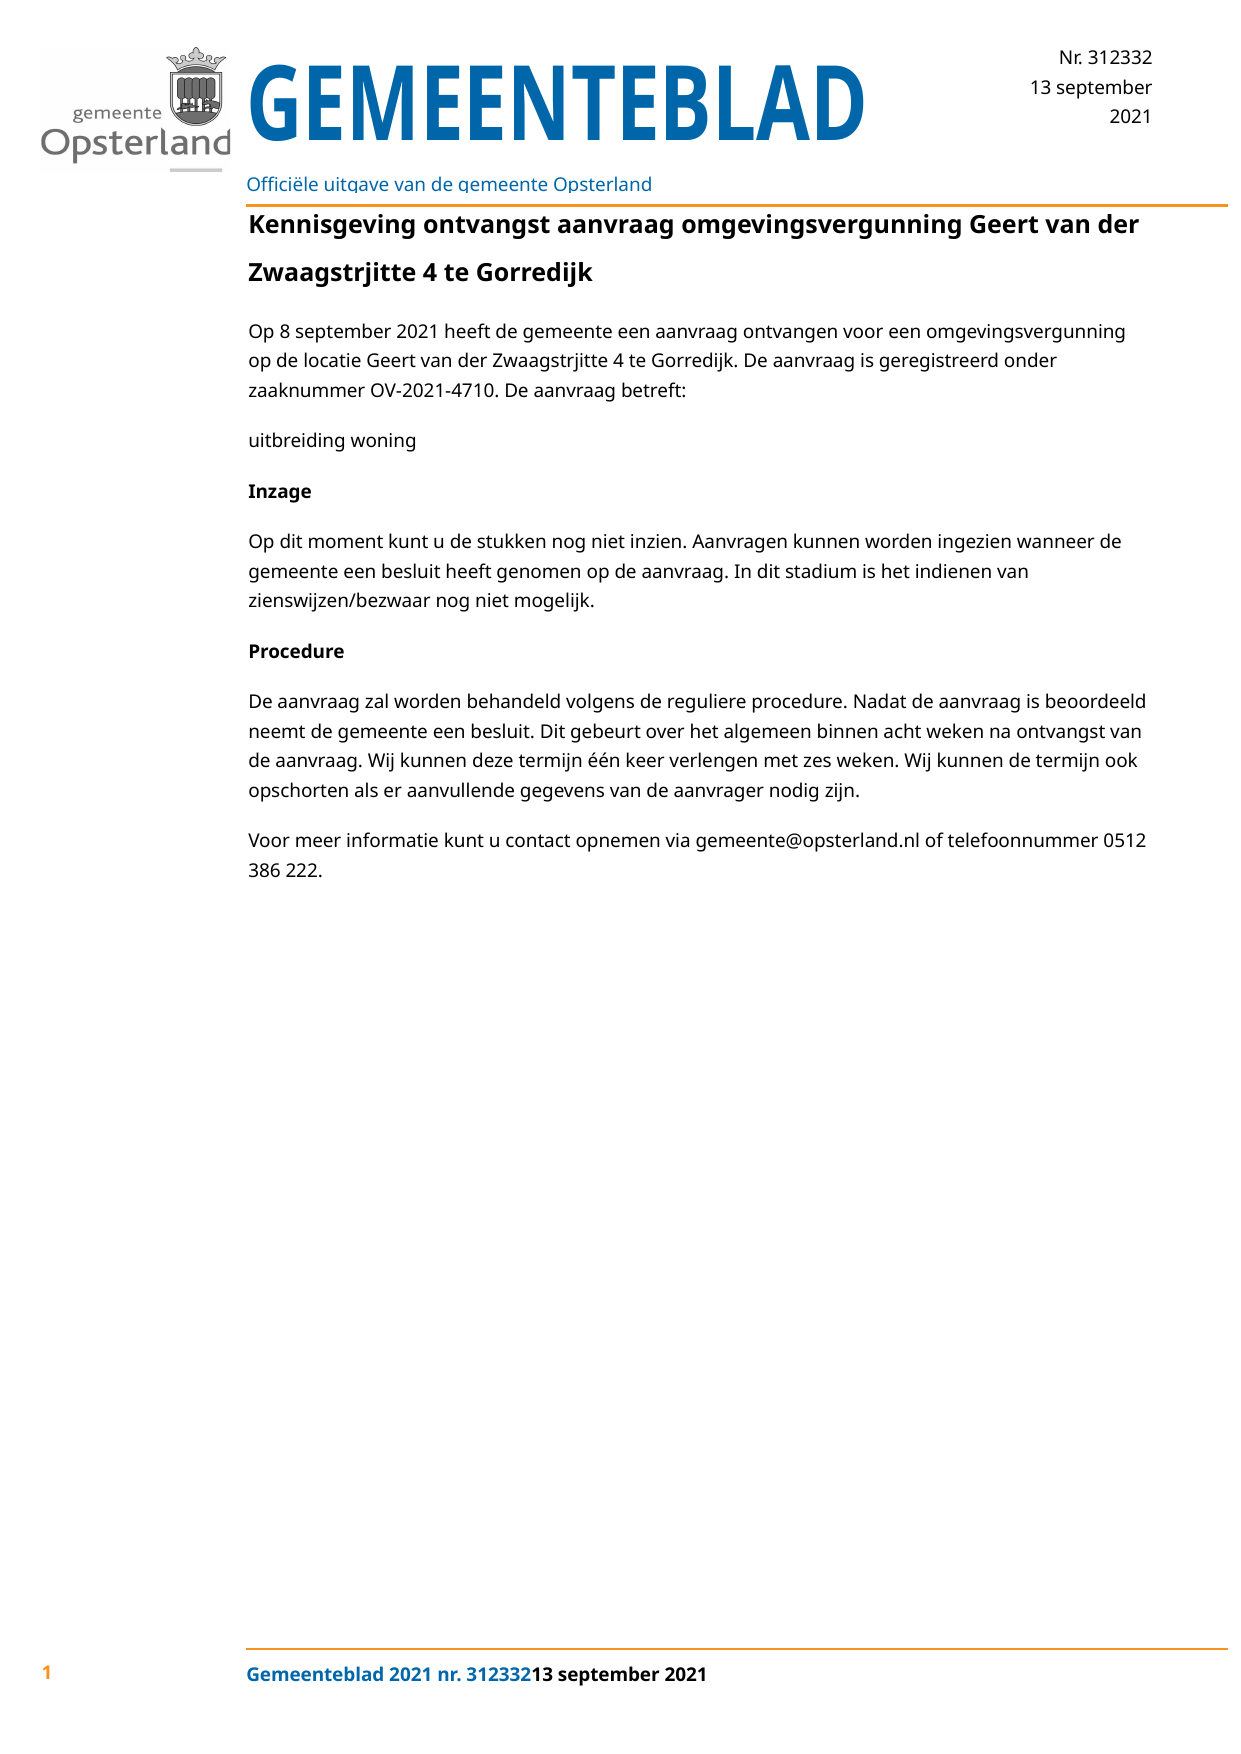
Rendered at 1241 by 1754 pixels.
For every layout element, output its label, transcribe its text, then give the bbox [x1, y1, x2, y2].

text Op dit moment kunt u de stukken nog niet inzien. Aanvragen kunnen worden ingezien wanneer de gemeente een besluit heeft genomen op de aanvraag. In dit stadium is het indienen van zienswijzen/bezwaar nog niet mogelijk. [248, 528, 1152, 613]
text uitbreiding woning [248, 427, 1152, 453]
text Inzage [248, 478, 1152, 504]
text De aanvraag zal worden behandeld volgens de reguliere procedure. Nadat de aanvraag is beoordeeld neemt de gemeente een besluit. Dit gebeurt over het algemeen binnen acht weken na ontvangst van de aanvraag. Wij kunnen deze termijn één keer verlengen met zes weken. Wij kunnen de termijn ook opschorten als er aanvullende gegevens van de aanvrager nodig zijn. [248, 688, 1152, 803]
text Voor meer informatie kunt u contact opnemen via gemeente@opsterland.nl of telefoonnummer 0512 386 222. [248, 827, 1152, 883]
text Kennisgeving ontvangst aanvraag omgevingsvergunning Geert van der Zwaagstrjitte 4 te Gorredijk [248, 207, 1152, 288]
text Procedure [248, 638, 1152, 664]
picture [41, 47, 231, 172]
text Op 8 september 2021 heeft de gemeente een aanvraag ontvangen voor een omgevingsvergunning op de locatie Geert van der Zwaagstrjitte 4 te Gorredijk. De aanvraag is geregistreerd onder zaaknummer OV-2021-4710. De aanvraag betreft: [248, 318, 1152, 403]
